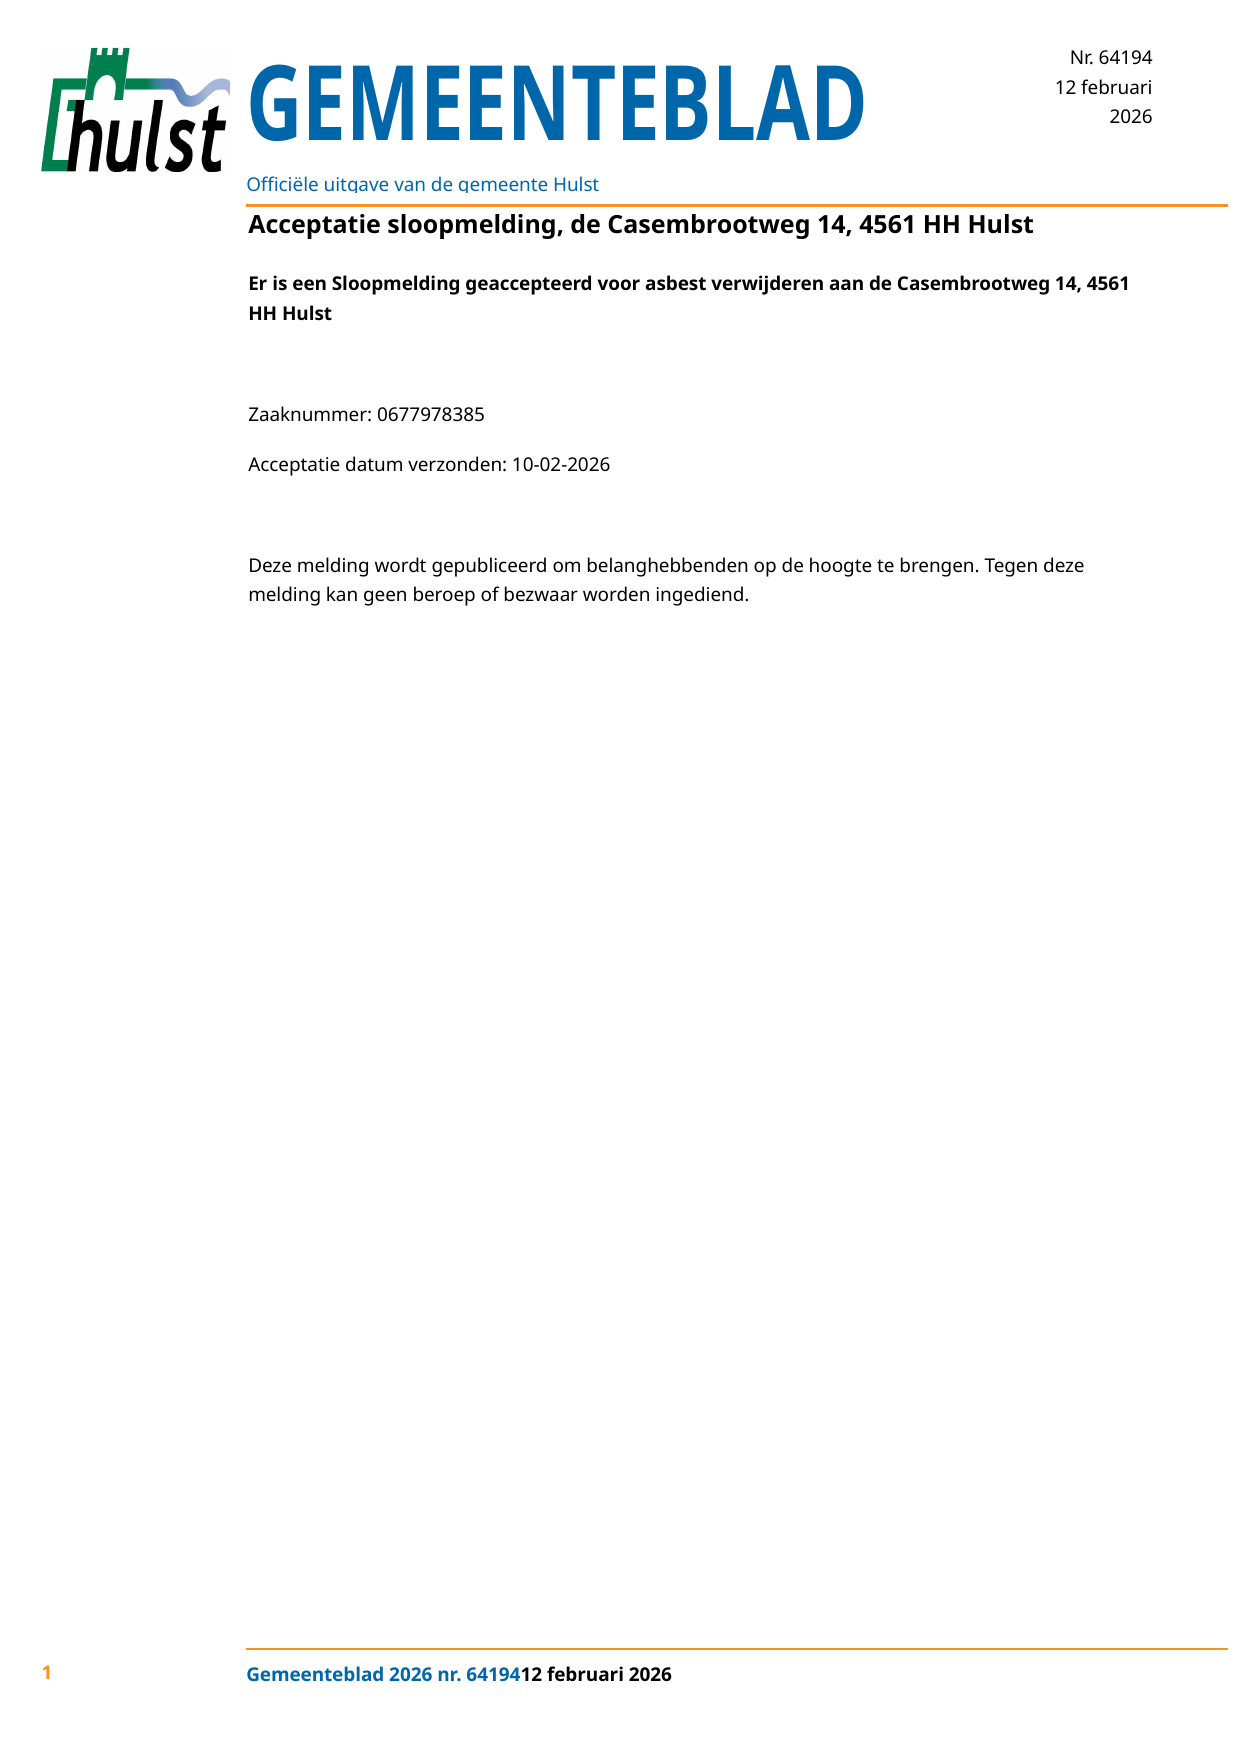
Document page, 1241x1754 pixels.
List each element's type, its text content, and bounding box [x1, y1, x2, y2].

text Zaaknummer: 0677978385 [248, 401, 1152, 426]
text Acceptatie datum verzonden: 10-02-2026 [248, 451, 1152, 477]
text Acceptatie sloopmelding, de Casembrootweg 14, 4561 HH Hulst [248, 207, 1152, 241]
text Er is een Sloopmelding geaccepteerd voor asbest verwijderen aan de Casembrootweg 14, 4561 HH Hulst [248, 270, 1152, 326]
picture [41, 47, 231, 172]
text Deze melding wordt gepubliceerd om belanghebbenden op de hoogte te brengen. Tegen deze melding kan geen beroep of bezwaar worden ingediend. [248, 552, 1152, 607]
